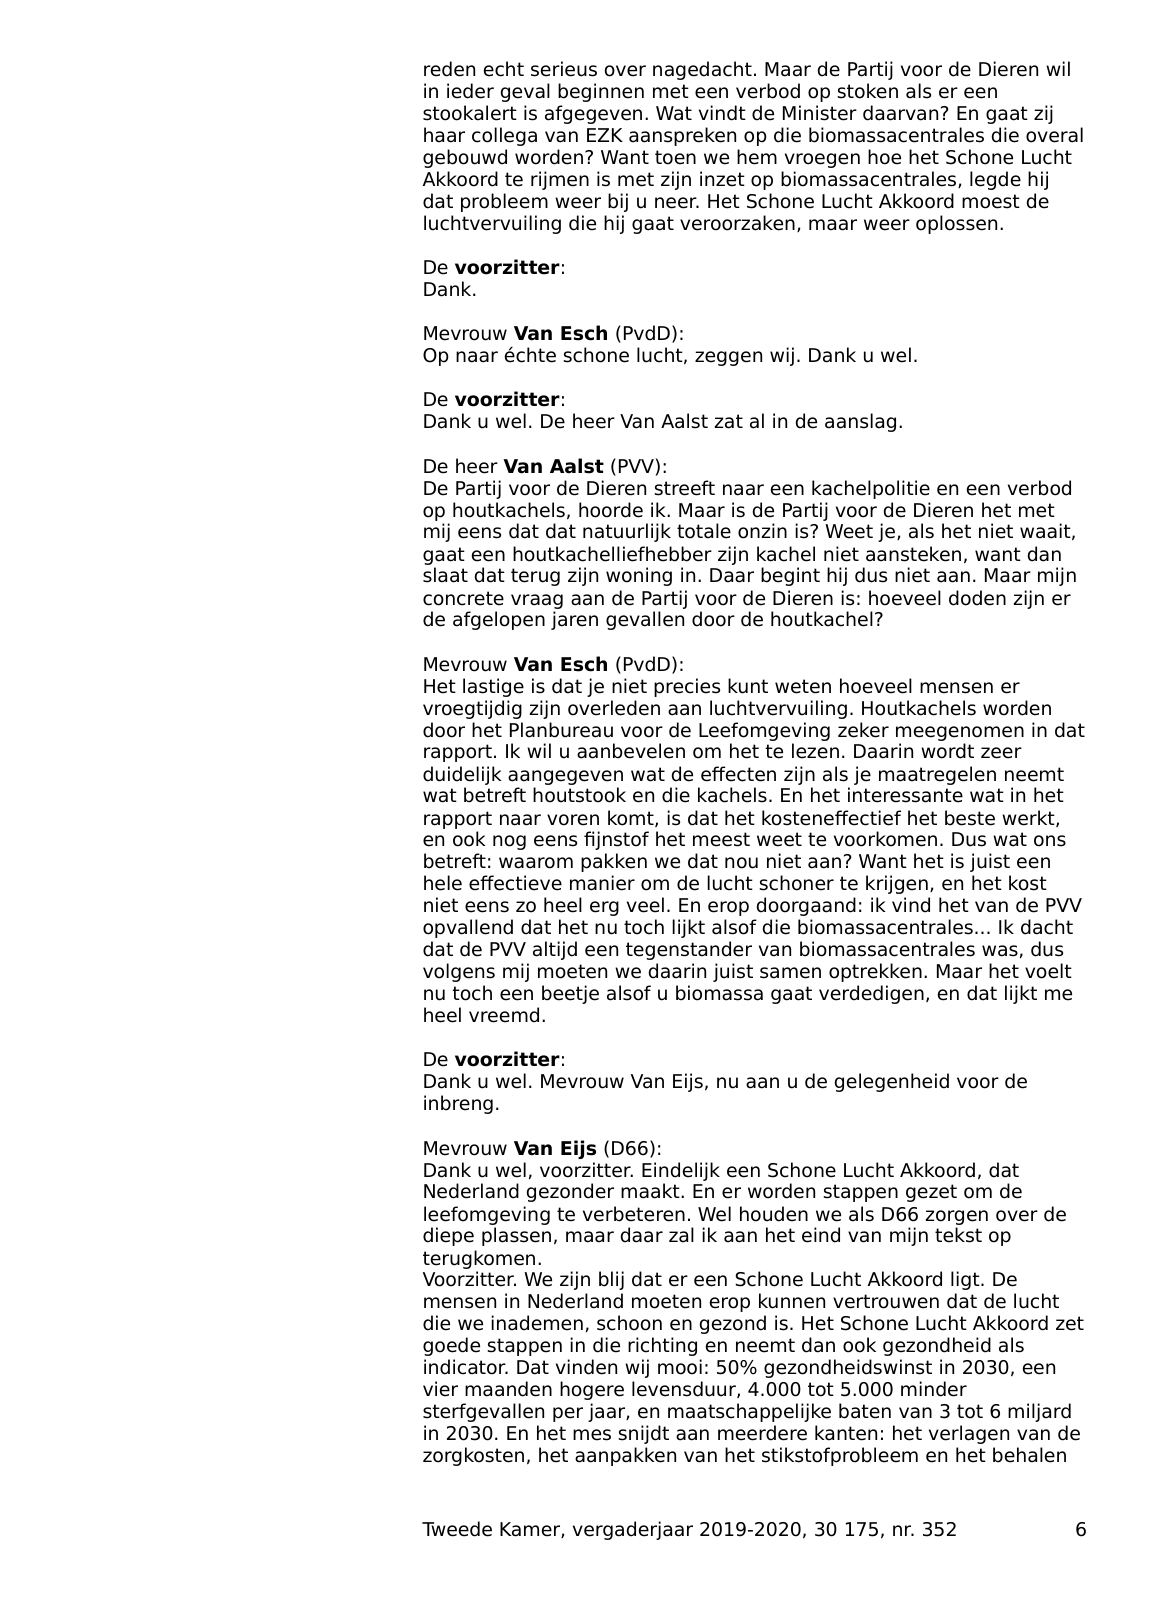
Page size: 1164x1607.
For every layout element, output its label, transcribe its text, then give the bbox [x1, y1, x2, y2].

text Dank u wel. De heer Van Aalst zat al in de aanslag. [422, 411, 1087, 433]
text De voorzitter: [422, 1049, 1087, 1071]
text De voorzitter: [422, 257, 1087, 279]
text Op naar échte schone lucht, zeggen wij. Dank u wel. [422, 345, 1087, 367]
text Dank u wel. Mevrouw Van Eijs, nu aan u de gelegenheid voor de inbreng. [422, 1071, 1087, 1115]
text Mevrouw Van Eijs (D66): [422, 1137, 1087, 1159]
text Voorzitter. We zijn blij dat er een Schone Lucht Akkoord ligt. De mensen in Nederland moeten erop kunnen vertrouwen dat de lucht die we inademen, schoon en gezond is. Het Schone Lucht Akkoord zet goede stappen in die richting en neemt dan ook gezondheid als indicator. Dat vinden wij mooi: 50% gezondheidswinst in 2030, een vier maanden hogere levensduur, 4.000 tot 5.000 minder sterfgevallen per jaar, en maatschappelijke baten van 3 tot 6 miljard in 2030. En het mes snijdt aan meerdere kanten: het verlagen van de zorgkosten, het aanpakken van het stikstofprobleem en het behalen [422, 1269, 1087, 1467]
text De heer Van Aalst (PVV): [422, 456, 1087, 477]
text Mevrouw Van Esch (PvdD): [422, 323, 1087, 345]
text De Partij voor de Dieren streeft naar een kachelpolitie en een verbod op houtkachels, hoorde ik. Maar is de Partij voor de Dieren het met mij eens dat dat natuurlijk totale onzin is? Weet je, als het niet waait, gaat een houtkachelliefhebber zijn kachel niet aansteken, want dan slaat dat terug zijn woning in. Daar begint hij dus niet aan. Maar mijn concrete vraag aan de Partij voor de Dieren is: hoeveel doden zijn er de afgelopen jaren gevallen door de houtkachel? [422, 477, 1087, 631]
text Dank u wel, voorzitter. Eindelijk een Schone Lucht Akkoord, dat Nederland gezonder maakt. En er worden stappen gezet om de leefomgeving te verbeteren. Wel houden we als D66 zorgen over de diepe plassen, maar daar zal ik aan het eind van mijn tekst op terugkomen. [422, 1159, 1087, 1269]
text De voorzitter: [422, 389, 1087, 411]
text Het lastige is dat je niet precies kunt weten hoeveel mensen er vroegtijdig zijn overleden aan luchtvervuiling. Houtkachels worden door het Planbureau voor de Leefomgeving zeker meegenomen in dat rapport. Ik wil u aanbevelen om het te lezen. Daarin wordt zeer duidelijk aangegeven wat de effecten zijn als je maatregelen neemt wat betreft houtstook en die kachels. En het interessante wat in het rapport naar voren komt, is dat het kosteneffectief het beste werkt, en ook nog eens fijnstof het meest weet te voorkomen. Dus wat ons betreft: waarom pakken we dat nou niet aan? Want het is juist een hele effectieve manier om de lucht schoner te krijgen, en het kost niet eens zo heel erg veel. En erop doorgaand: ik vind het van de PVV opvallend dat het nu toch lijkt alsof die biomassacentrales... Ik dacht dat de PVV altijd een tegenstander van biomassacentrales was, dus volgens mij moeten we daarin juist samen optrekken. Maar het voelt nu toch een beetje alsof u biomassa gaat verdedigen, en dat lijkt me heel vreemd. [422, 676, 1087, 1027]
text reden echt serieus over nagedacht. Maar de Partij voor de Dieren wil in ieder geval beginnen met een verbod op stoken als er een stookalert is afgegeven. Wat vindt de Minister daarvan? En gaat zij haar collega van EZK aanspreken op die biomassacentrales die overal gebouwd worden? Want toen we hem vroegen hoe het Schone Lucht Akkoord te rijmen is met zijn inzet op biomassacentrales, legde hij dat probleem weer bij u neer. Het Schone Lucht Akkoord moest de luchtvervuiling die hij gaat veroorzaken, maar weer oplossen. [422, 59, 1087, 235]
text Mevrouw Van Esch (PvdD): [422, 653, 1087, 676]
text Dank. [422, 279, 1087, 301]
